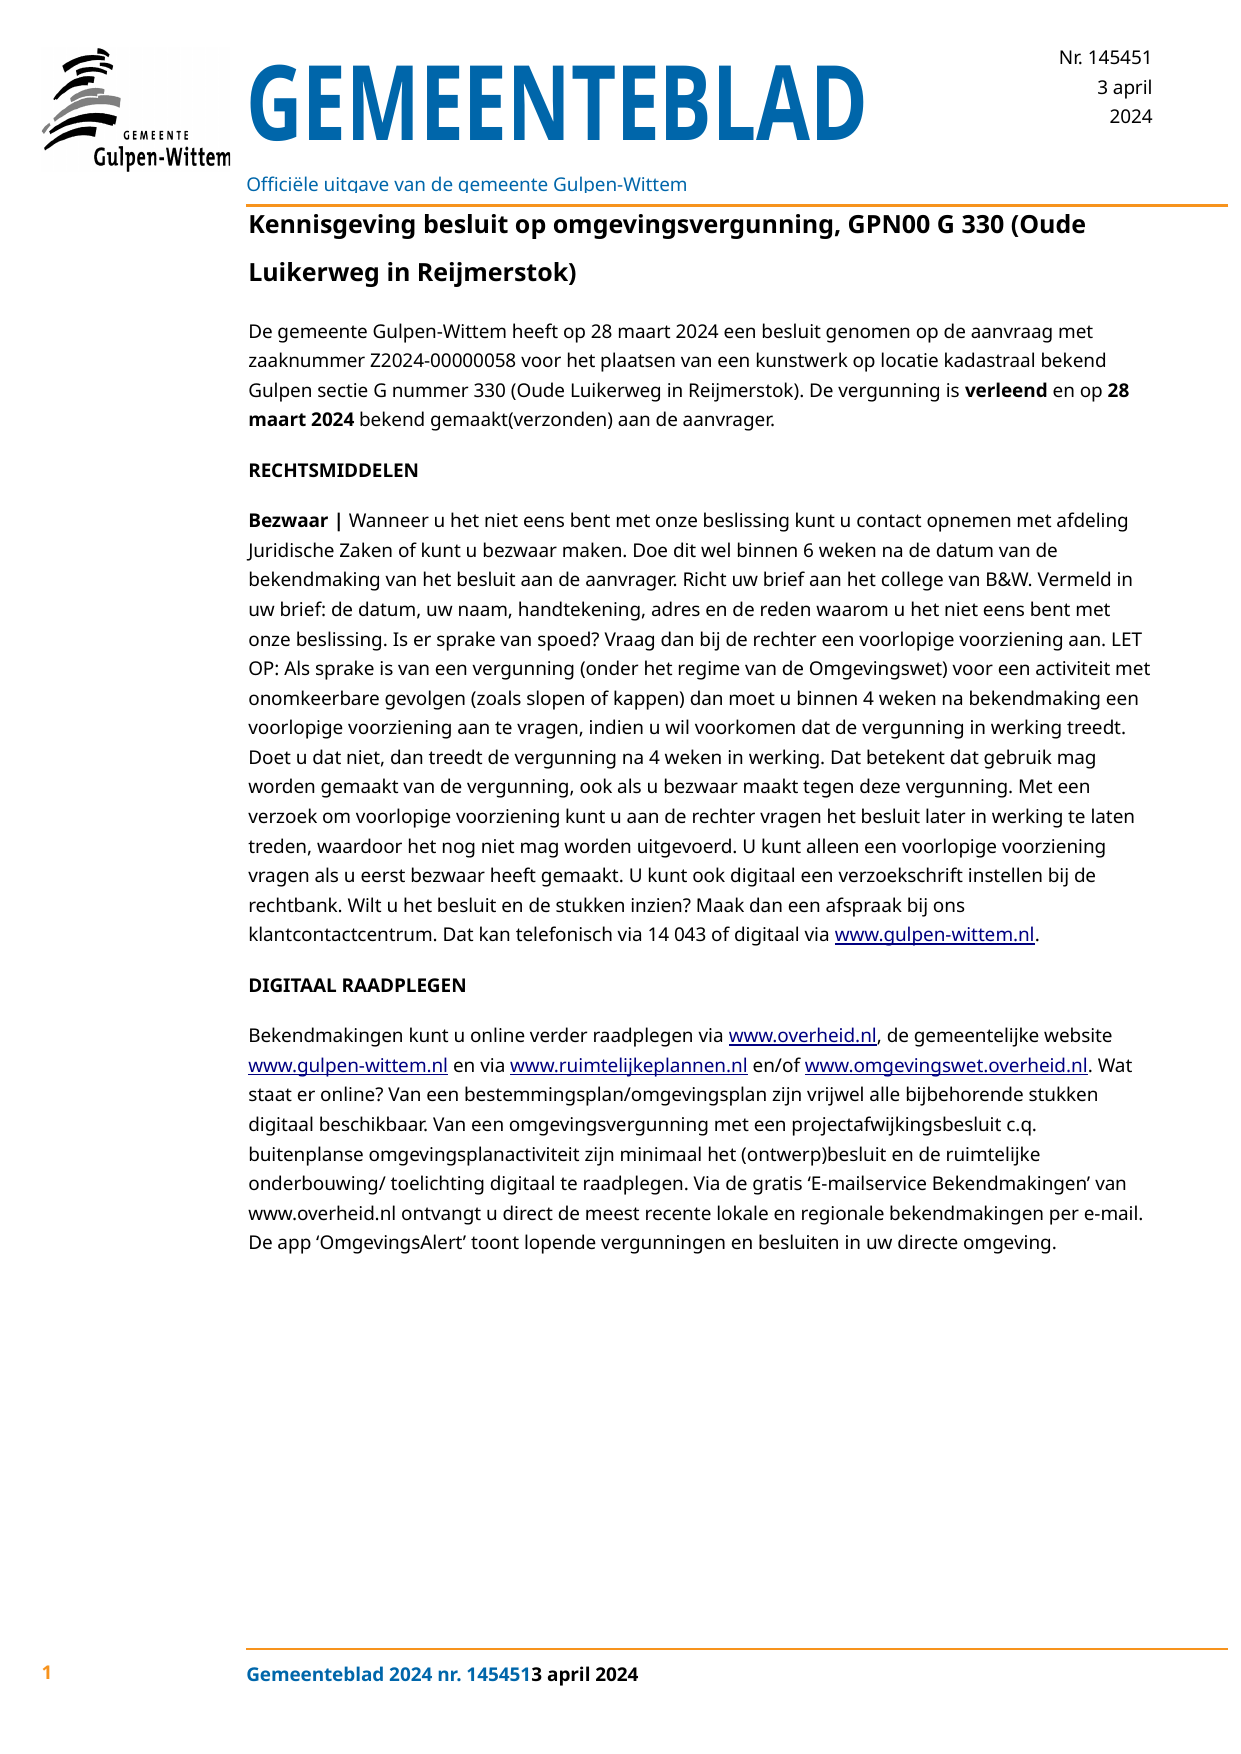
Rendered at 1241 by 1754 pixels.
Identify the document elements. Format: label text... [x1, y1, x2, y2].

text RECHTSMIDDELEN [248, 457, 1152, 483]
text Bezwaar | Wanneer u het niet eens bent met onze beslissing kunt u contact opnemen met afdeling Juridische Zaken of kunt u bezwaar maken. Doe dit wel binnen 6 weken na de datum van de bekendmaking van het besluit aan de aanvrager. Richt uw brief aan het college van B&W. Vermeld in uw brief: de datum, uw naam, handtekening, adres en de reden waarom u het niet eens bent met onze beslissing. Is er sprake van spoed? Vraag dan bij de rechter een voorlopige voorziening aan. LET OP: Als sprake is van een vergunning (onder het regime van de Omgevingswet) voor een activiteit met onomkeerbare gevolgen (zoals slopen of kappen) dan moet u binnen 4 weken na bekendmaking een voorlopige voorziening aan te vragen, indien u wil voorkomen dat de vergunning in werking treedt. Doet u dat niet, dan treedt de vergunning na 4 weken in werking. Dat betekent dat gebruik mag worden gemaakt van de vergunning, ook als u bezwaar maakt tegen deze vergunning. Met een verzoek om voorlopige voorziening kunt u aan de rechter vragen het besluit later in werking te laten treden, waardoor het nog niet mag worden uitgevoerd. U kunt alleen een voorlopige voorziening vragen als u eerst bezwaar heeft gemaakt. U kunt ook digitaal een verzoekschrift instellen bij de rechtbank. Wilt u het besluit en de stukken inzien? Maak dan een afspraak bij ons klantcontactcentrum. Dat kan telefonisch via 14 043 of digitaal via www.gulpen-wittem.nl. [248, 507, 1152, 947]
picture [41, 47, 231, 172]
text DIGITAAL RAADPLEGEN [248, 972, 1152, 998]
text Kennisgeving besluit op omgevingsvergunning, GPN00 G 330 (Oude Luikerweg in Reijmerstok) [248, 207, 1152, 288]
text Bekendmakingen kunt u online verder raadplegen via www.overheid.nl, de gemeentelijke website www.gulpen-wittem.nl en via www.ruimtelijkeplannen.nl en/of www.omgevingswet.overheid.nl. Wat staat er online? Van een bestemmingsplan/omgevingsplan zijn vrijwel alle bijbehorende stukken digitaal beschikbaar. Van een omgevingsvergunning met een projectafwijkingsbesluit c.q. buitenplanse omgevingsplanactiviteit zijn minimaal het (ontwerp)besluit en de ruimtelijke onderbouwing/ toelichting digitaal te raadplegen. Via de gratis ‘E-mailservice Bekendmakingen’ van www.overheid.nl ontvangt u direct de meest recente lokale en regionale bekendmakingen per e-mail. De app ‘OmgevingsAlert’ toont lopende vergunningen en besluiten in uw directe omgeving. [248, 1022, 1152, 1255]
text De gemeente Gulpen-Wittem heeft op 28 maart 2024 een besluit genomen op de aanvraag met zaaknummer Z2024-00000058 voor het plaatsen van een kunstwerk op locatie kadastraal bekend Gulpen sectie G nummer 330 (Oude Luikerweg in Reijmerstok). De vergunning is verleend en op 28 maart 2024 bekend gemaakt(verzonden) aan de aanvrager. [248, 318, 1152, 432]
